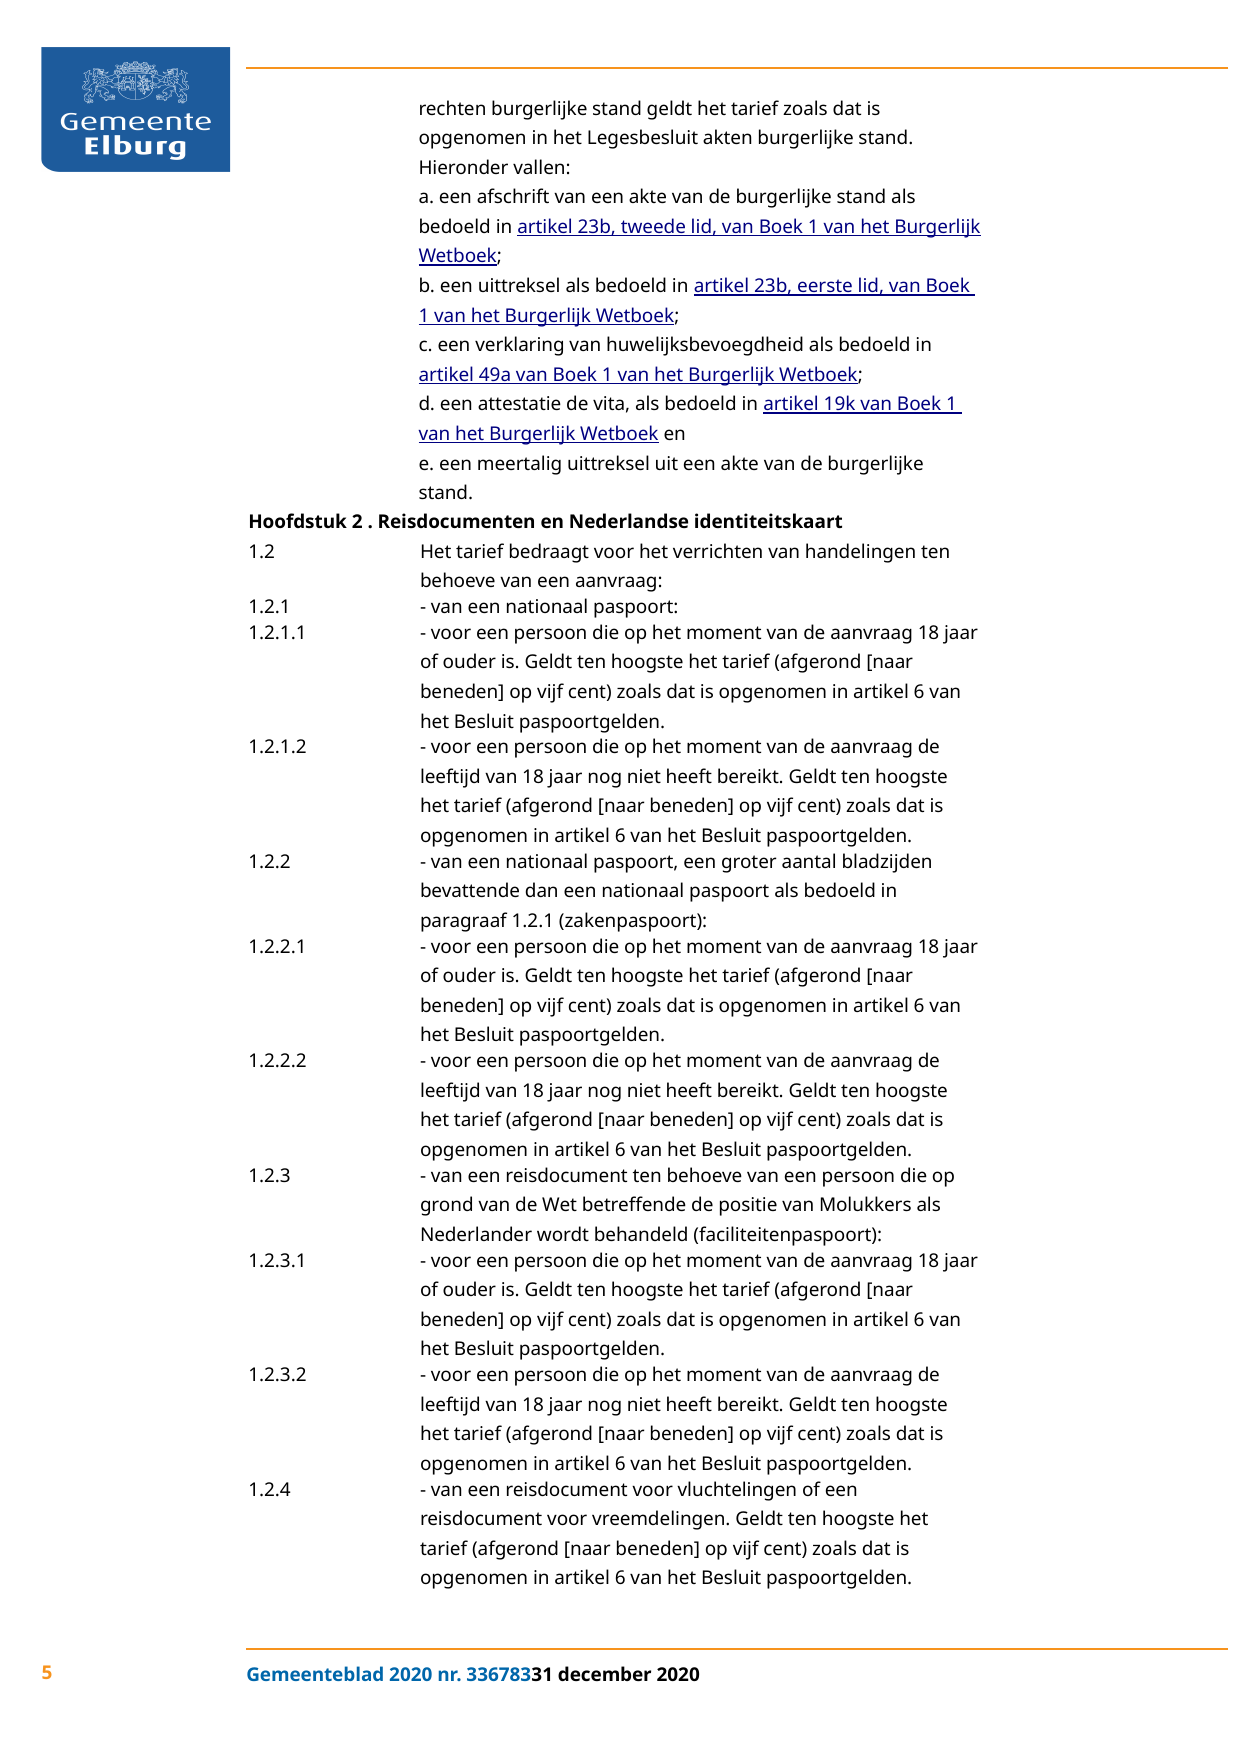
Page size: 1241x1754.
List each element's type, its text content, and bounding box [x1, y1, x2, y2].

table_cell [980, 933, 1152, 1047]
table_header Het tarief bedraagt voor het verrichten van handelingen ten behoeve van een aanvraag: [420, 538, 980, 593]
table_cell - van een reisdocument voor vluchtelingen of een reisdocument voor vreemdelingen. Geldt ten hoogste het tarief (afgerond [naar beneden] op vijf cent) zoals dat is opgenomen in artikel 6 van het Besluit paspoortgelden. [420, 1476, 980, 1590]
table_cell 1.2.2.2 [248, 1048, 420, 1162]
table_cell [980, 734, 1152, 848]
text Hoofdstuk 2 . Reisdocumenten en Nederlandse identiteitskaart [248, 508, 1152, 534]
table_cell 1.2.1 [248, 593, 420, 619]
table_cell - voor een persoon die op het moment van de aanvraag de leeftijd van 18 jaar nog niet heeft bereikt. Geldt ten hoogste het tarief (afgerond [naar beneden] op vijf cent) zoals dat is opgenomen in artikel 6 van het Besluit paspoortgelden. [420, 1361, 980, 1476]
table_cell - van een nationaal paspoort: [420, 593, 980, 619]
table_cell [980, 1048, 1152, 1162]
table_cell 1.2.3.2 [248, 1361, 420, 1476]
table_cell [980, 619, 1152, 733]
table_cell - voor een persoon die op het moment van de aanvraag 18 jaar of ouder is. Geldt ten hoogste het tarief (afgerond [naar beneden] op vijf cent) zoals dat is opgenomen in artikel 6 van het Besluit paspoortgelden. [420, 1247, 980, 1361]
table_cell [980, 848, 1152, 933]
table_cell 1.2.1.2 [248, 734, 420, 848]
table_cell 1.2.3 [248, 1162, 420, 1247]
table_cell [248, 95, 418, 505]
table_cell - van een nationaal paspoort, een groter aantal bladzijden bevattende dan een nationaal paspoort als bedoeld in paragraaf 1.2.1 (zakenpaspoort): [420, 848, 980, 933]
table_cell [980, 1162, 1152, 1247]
table_cell - voor een persoon die op het moment van de aanvraag de leeftijd van 18 jaar nog niet heeft bereikt. Geldt ten hoogste het tarief (afgerond [naar beneden] op vijf cent) zoals dat is opgenomen in artikel 6 van het Besluit paspoortgelden. [420, 1048, 980, 1162]
table_cell [980, 1476, 1152, 1590]
table_cell 1.2.3.1 [248, 1247, 420, 1361]
picture [41, 47, 231, 172]
table_header [980, 538, 1152, 593]
table_cell 1.2.1.1 [248, 619, 420, 733]
table_header 1.2 [248, 538, 420, 593]
table_cell [980, 593, 1152, 619]
table_cell rechten burgerlijke stand geldt het tarief zoals dat is opgenomen in het Legesbesluit akten burgerlijke stand. Hieronder vallen: a. een afschrift van een akte van de burgerlijke stand als bedoeld in artikel 23b, tweede lid, van Boek 1 van het Burgerlijk Wetboek; b. een uittreksel als bedoeld in artikel 23b, eerste lid, van Boek 1 van het Burgerlijk Wetboek; c. een verklaring van huwelijksbevoegdheid als bedoeld in artikel 49a van Boek 1 van het Burgerlijk Wetboek; d. een attestatie de vita, als bedoeld in artikel 19k van Boek 1 van het Burgerlijk Wetboek en e. een meertalig uittreksel uit een akte van de burgerlijke stand. [418, 95, 981, 505]
table_cell 1.2.4 [248, 1476, 420, 1590]
table_cell - voor een persoon die op het moment van de aanvraag de leeftijd van 18 jaar nog niet heeft bereikt. Geldt ten hoogste het tarief (afgerond [naar beneden] op vijf cent) zoals dat is opgenomen in artikel 6 van het Besluit paspoortgelden. [420, 734, 980, 848]
table_cell - voor een persoon die op het moment van de aanvraag 18 jaar of ouder is. Geldt ten hoogste het tarief (afgerond [naar beneden] op vijf cent) zoals dat is opgenomen in artikel 6 van het Besluit paspoortgelden. [420, 933, 980, 1047]
table_cell 1.2.2.1 [248, 933, 420, 1047]
table_cell - voor een persoon die op het moment van de aanvraag 18 jaar of ouder is. Geldt ten hoogste het tarief (afgerond [naar beneden] op vijf cent) zoals dat is opgenomen in artikel 6 van het Besluit paspoortgelden. [420, 619, 980, 733]
table_cell [980, 1361, 1152, 1476]
table_cell - van een reisdocument ten behoeve van een persoon die op grond van de Wet betreffende de positie van Molukkers als Nederlander wordt behandeld (faciliteitenpaspoort): [420, 1162, 980, 1247]
table_cell 1.2.2 [248, 848, 420, 933]
table_cell [981, 95, 1152, 505]
table_cell [980, 1247, 1152, 1361]
